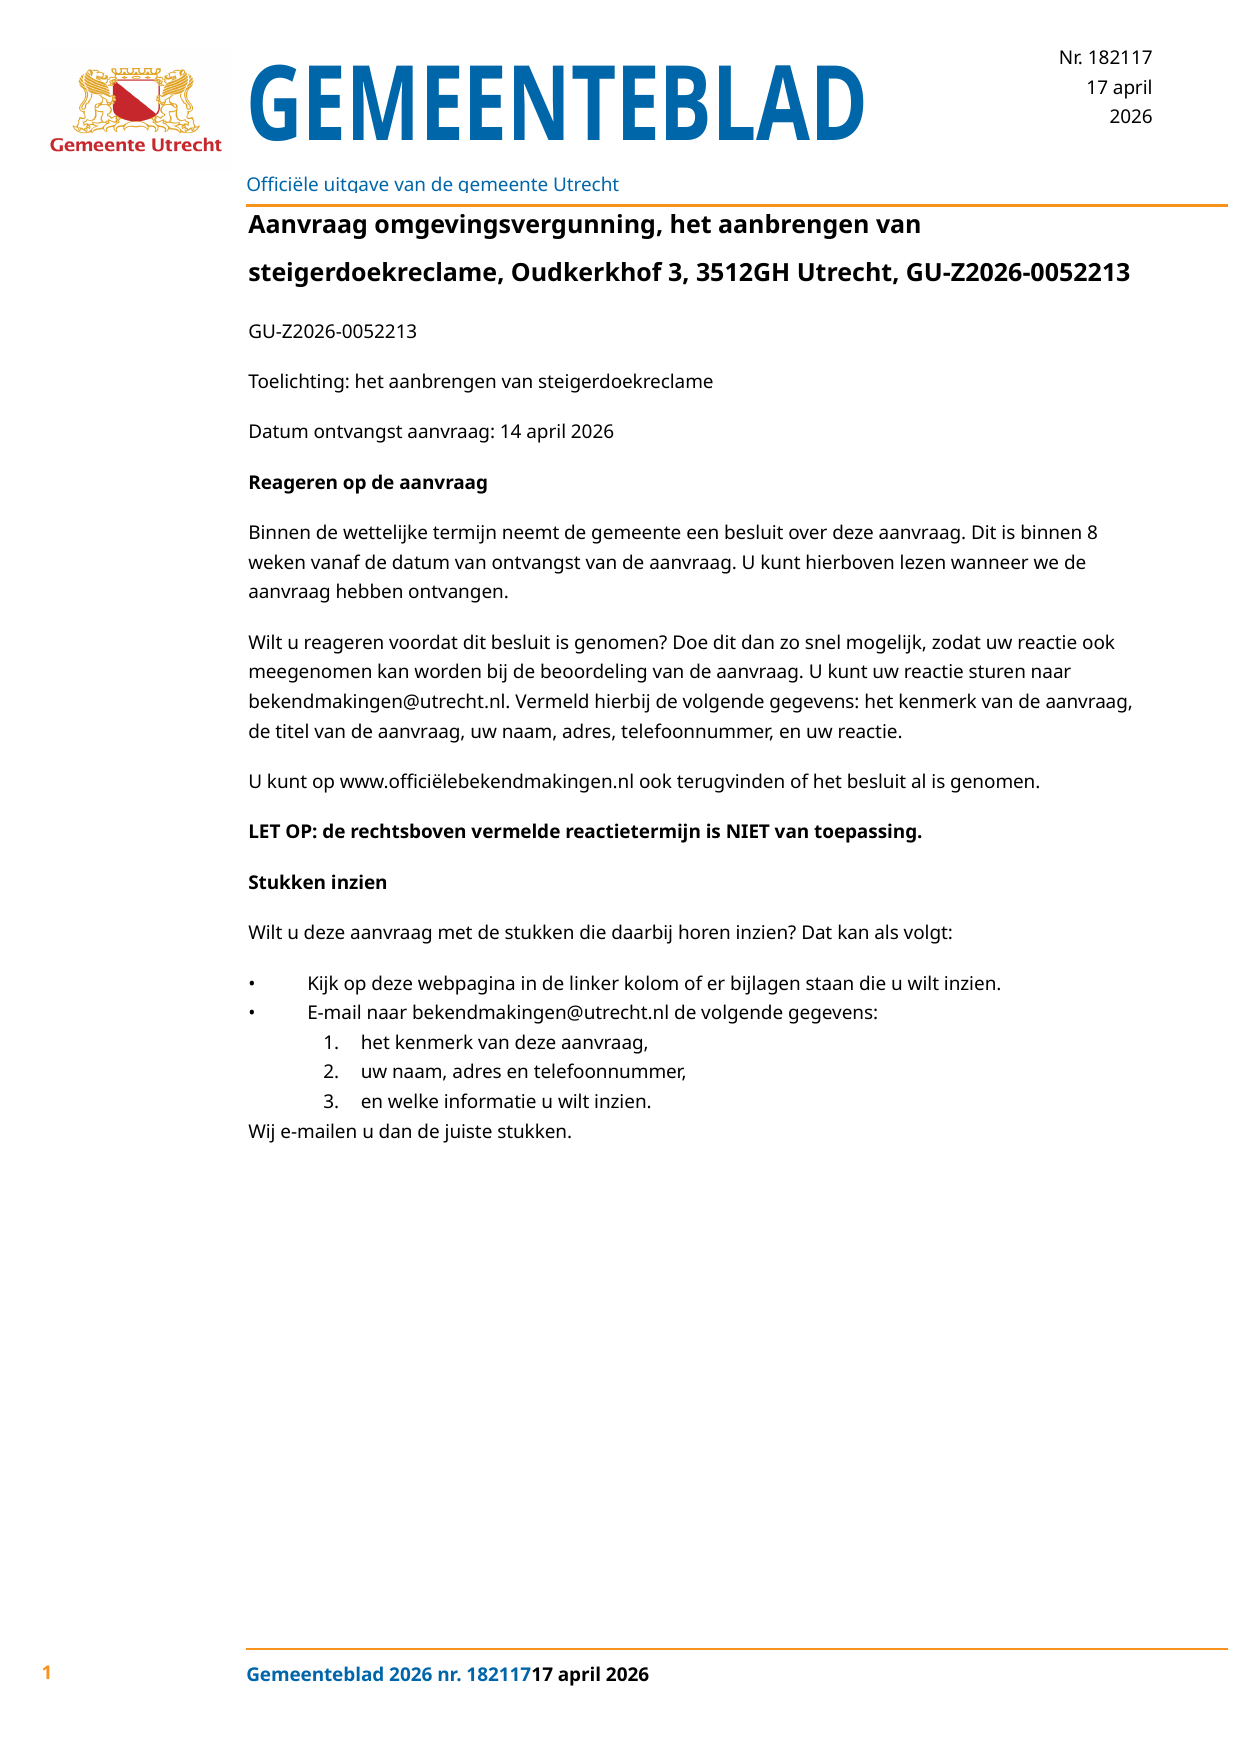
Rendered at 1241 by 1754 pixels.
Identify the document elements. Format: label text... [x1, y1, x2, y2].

text Toelichting: het aanbrengen van steigerdoekreclame [248, 368, 1152, 394]
text LET OP: de rechtsboven vermelde reactietermijn is NIET van toepassing. [248, 819, 1152, 844]
text GU-Z2026-0052213 [248, 318, 1152, 344]
list E-mail naar bekendmakingen@utrecht.nl de volgende gegevens: [248, 999, 1152, 1025]
list Kijk op deze webpagina in de linker kolom of er bijlagen staan die u wilt inzien. [248, 970, 1152, 996]
text Wij e-mailen u dan de juiste stukken. [248, 1118, 1152, 1144]
text Aanvraag omgevingsvergunning, het aanbrengen van steigerdoekreclame, Oudkerkhof 3, 3512GH Utrecht, GU-Z2026-0052213 [248, 207, 1152, 288]
list uw naam, adres en telefoonnummer, [323, 1059, 1152, 1084]
text Datum ontvangst aanvraag: 14 april 2026 [248, 419, 1152, 444]
list en welke informatie u wilt inzien. [323, 1088, 1152, 1114]
list het kenmerk van deze aanvraag, [323, 1029, 1152, 1055]
picture [41, 47, 231, 172]
text Stukken inzien [248, 869, 1152, 895]
text Wilt u deze aanvraag met de stukken die daarbij horen inzien? Dat kan als volgt: [248, 919, 1152, 945]
text Binnen de wettelijke termijn neemt de gemeente een besluit over deze aanvraag. Dit is binnen 8 weken vanaf de datum van ontvangst van de aanvraag. U kunt hierboven lezen wanneer we de aanvraag hebben ontvangen. [248, 519, 1152, 604]
text U kunt op www.officiëlebekendmakingen.nl ook terugvinden of het besluit al is genomen. [248, 768, 1152, 794]
text Reageren op de aanvraag [248, 469, 1152, 495]
text Wilt u reageren voordat dit besluit is genomen? Doe dit dan zo snel mogelijk, zodat uw reactie ook meegenomen kan worden bij de beoordeling van de aanvraag. U kunt uw reactie sturen naar bekendmakingen@utrecht.nl. Vermeld hierbij de volgende gegevens: het kenmerk van de aanvraag, de titel van de aanvraag, uw naam, adres, telefoonnummer, en uw reactie. [248, 629, 1152, 744]
